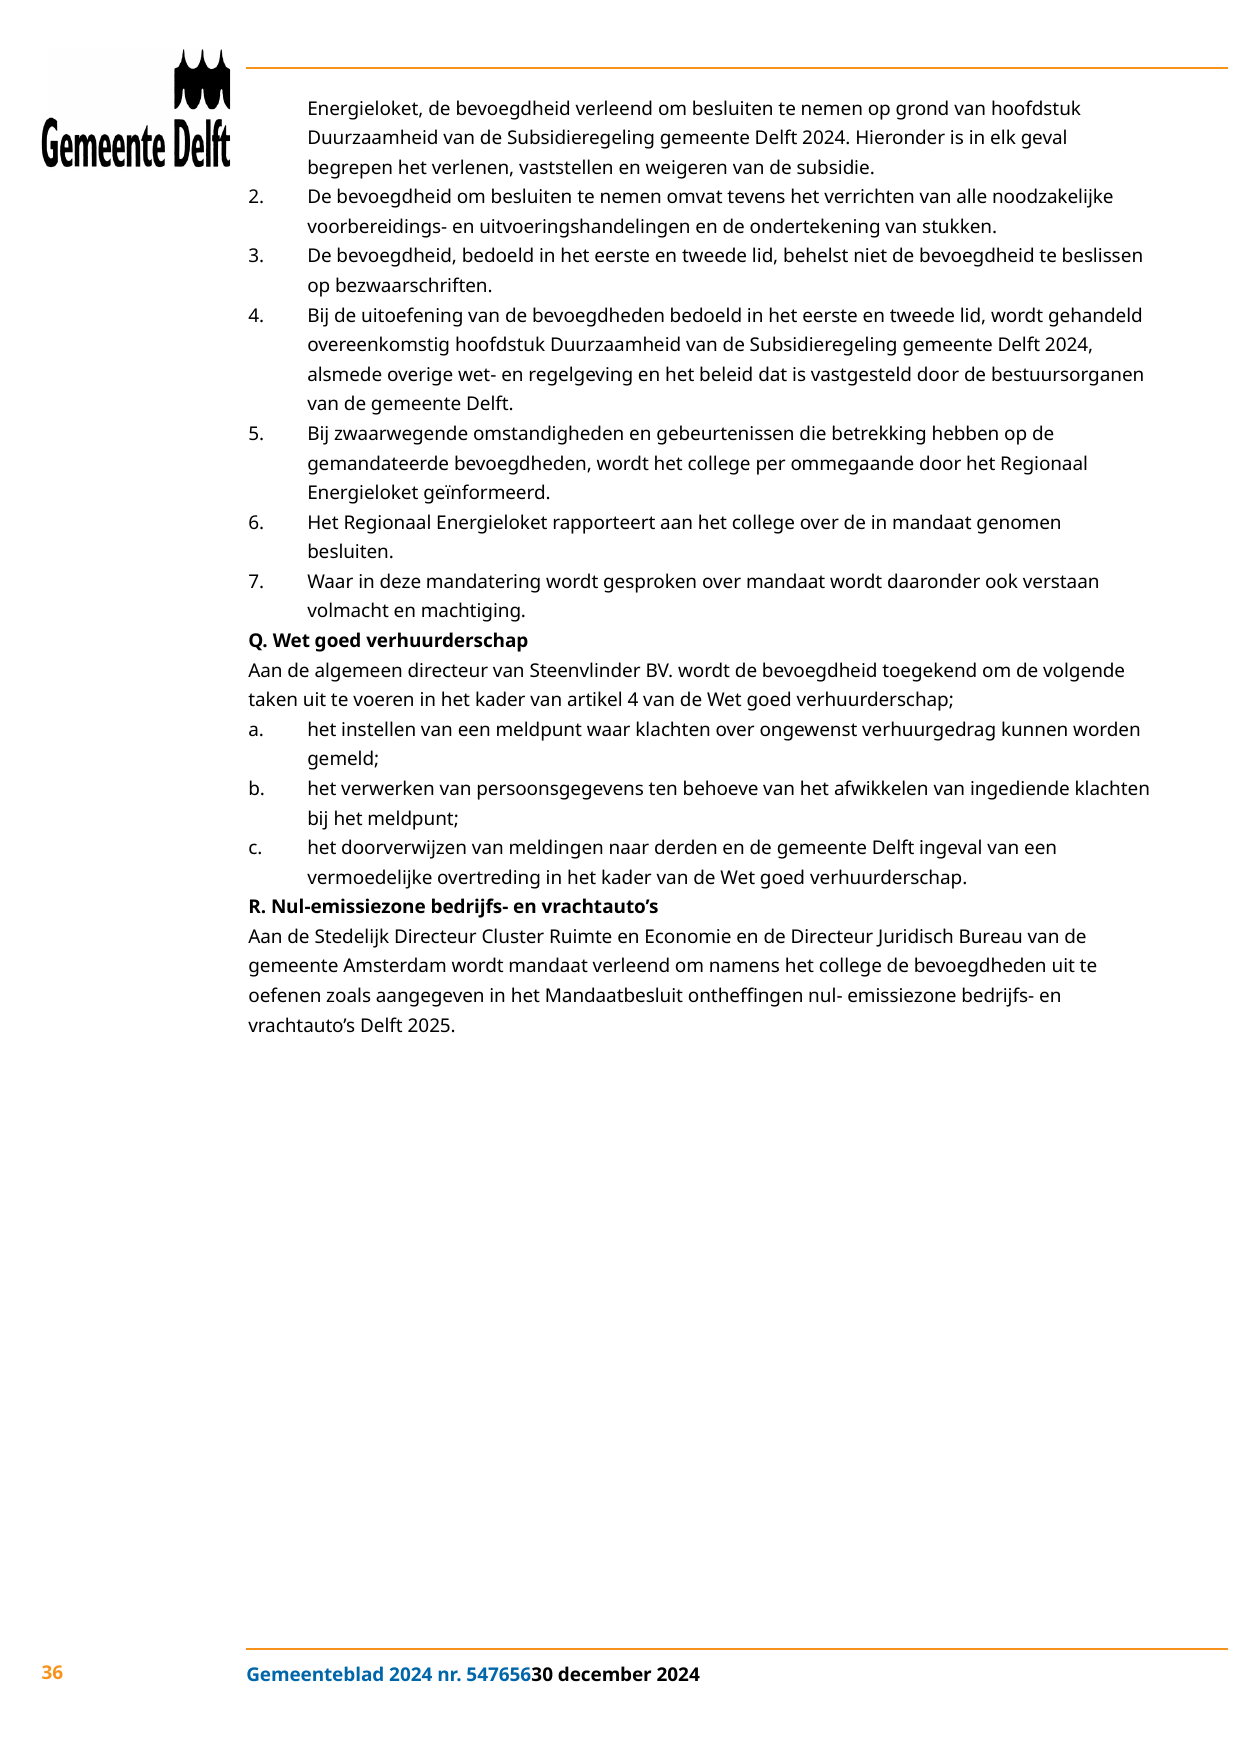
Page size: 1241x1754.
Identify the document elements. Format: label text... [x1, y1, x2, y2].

text Aan de Stedelijk Directeur Cluster Ruimte en Economie en de Directeur Juridisch Bureau van de gemeente Amsterdam wordt mandaat verleend om namens het college de bevoegdheden uit te oefenen zoals aangegeven in het Mandaatbesluit ontheffingen nul- emissiezone bedrijfs- en vrachtauto’s Delft 2025. [248, 923, 1152, 1038]
text Q. Wet goed verhuurderschap [248, 627, 1152, 653]
list het instellen van een meldpunt waar klachten over ongewenst verhuurgedrag kunnen worden gemeld; [248, 716, 1152, 771]
picture [41, 47, 231, 172]
text Aan de algemeen directeur van Steenvlinder BV. wordt de bevoegdheid toegekend om de volgende taken uit te voeren in het kader van artikel 4 van de Wet goed verhuurderschap; [248, 657, 1152, 712]
text R. Nul-emissiezone bedrijfs- en vrachtauto’s [248, 893, 1152, 919]
list De bevoegdheid, bedoeld in het eerste en tweede lid, behelst niet de bevoegdheid te beslissen op bezwaarschriften. [248, 243, 1152, 298]
list Waar in deze mandatering wordt gesproken over mandaat wordt daaronder ook verstaan volmacht en machtiging. [248, 568, 1152, 623]
list Het Regionaal Energieloket rapporteert aan het college over de in mandaat genomen besluiten. [248, 509, 1152, 564]
list De bevoegdheid om besluiten te nemen omvat tevens het verrichten van alle noodzakelijke voorbereidings- en uitvoeringshandelingen en de ondertekening van stukken. [248, 183, 1152, 239]
list het doorverwijzen van meldingen naar derden en de gemeente Delft ingeval van een vermoedelijke overtreding in het kader van de Wet goed verhuurderschap. [248, 834, 1152, 890]
list Bij zwaarwegende omstandigheden en gebeurtenissen die betrekking hebben op de gemandateerde bevoegdheden, wordt het college per ommegaande door het Regionaal Energieloket geïnformeerd. [248, 420, 1152, 505]
list Energieloket, de bevoegdheid verleend om besluiten te nemen op grond van hoofdstuk Duurzaamheid van de Subsidieregeling gemeente Delft 2024. Hieronder is in elk geval begrepen het verlenen, vaststellen en weigeren van de subsidie. [248, 95, 1152, 180]
list het verwerken van persoonsgegevens ten behoeve van het afwikkelen van ingediende klachten bij het meldpunt; [248, 775, 1152, 831]
list Bij de uitoefening van de bevoegdheden bedoeld in het eerste en tweede lid, wordt gehandeld overeenkomstig hoofdstuk Duurzaamheid van de Subsidieregeling gemeente Delft 2024, alsmede overige wet- en regelgeving en het beleid dat is vastgesteld door de bestuursorganen van de gemeente Delft. [248, 302, 1152, 416]
